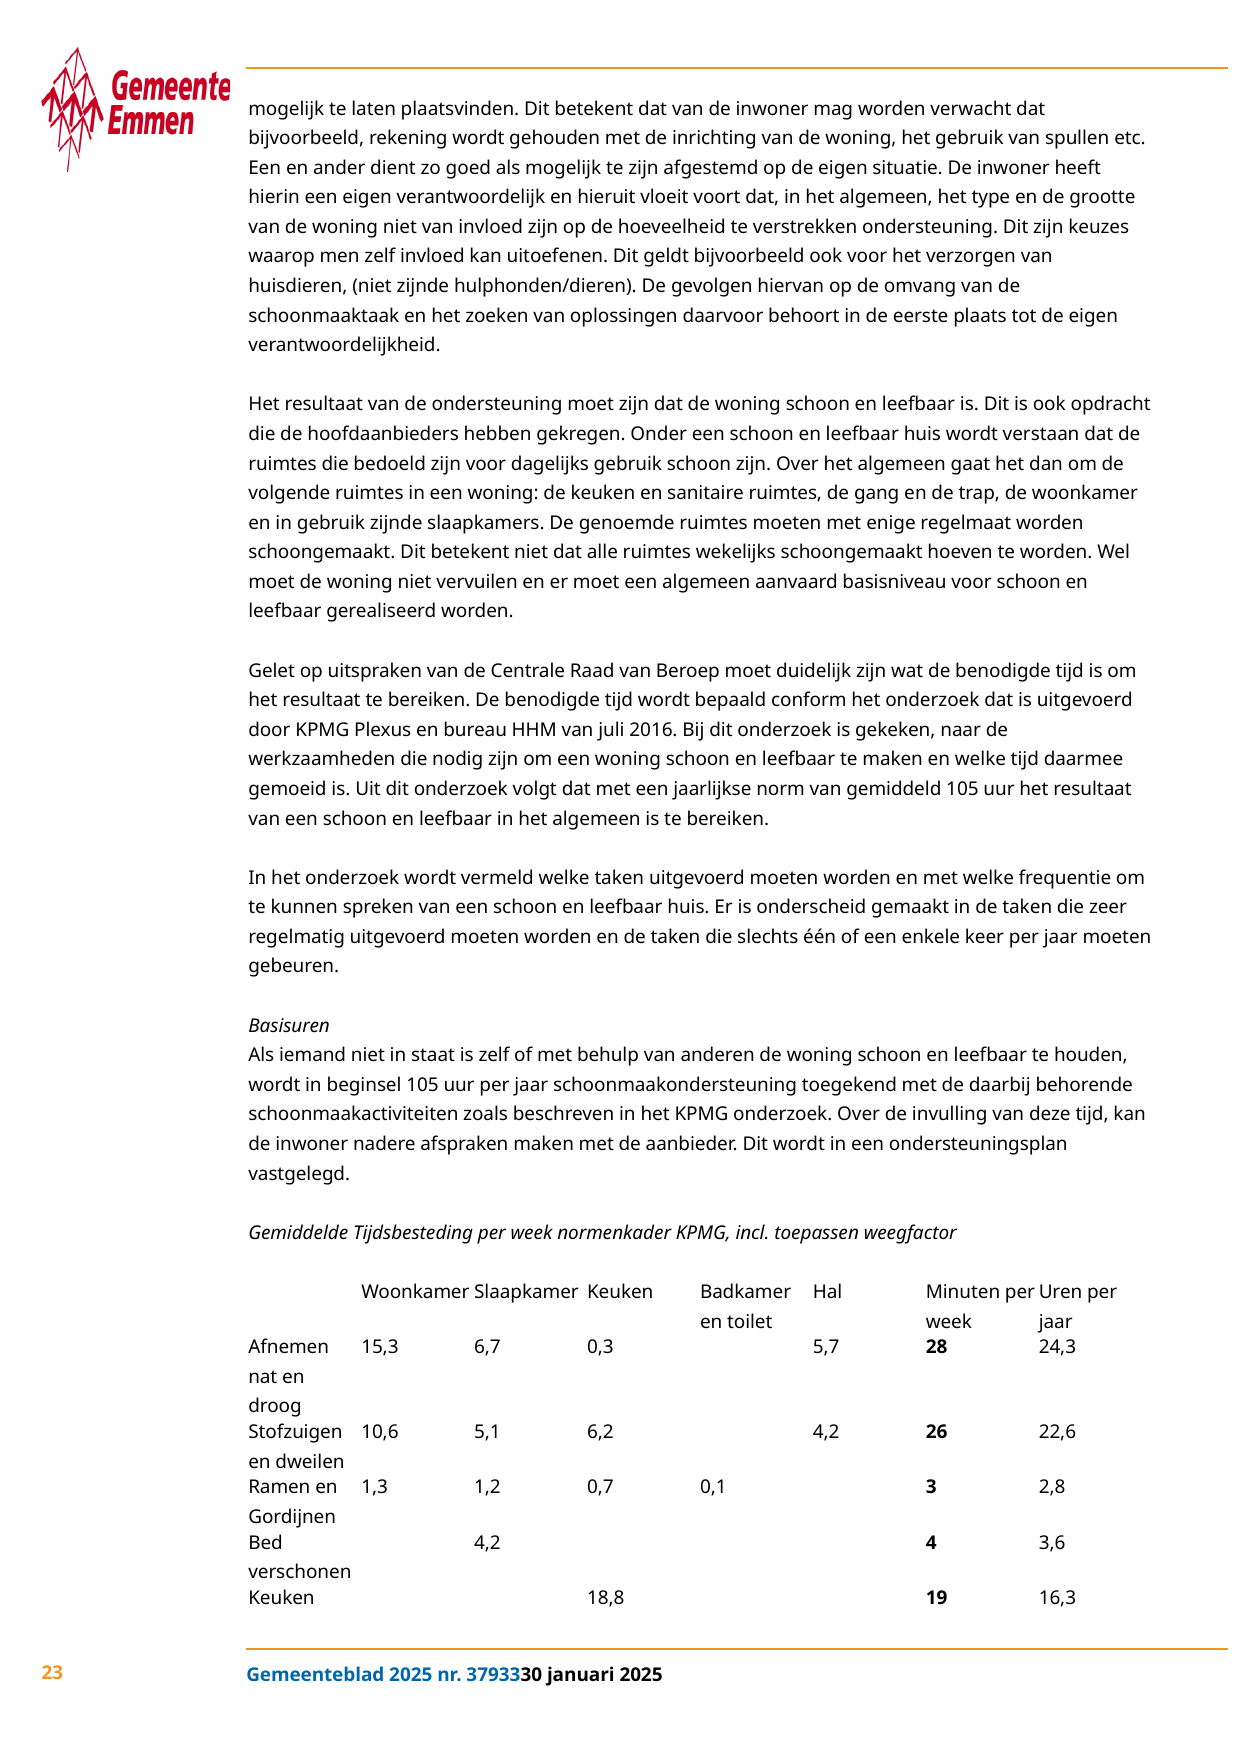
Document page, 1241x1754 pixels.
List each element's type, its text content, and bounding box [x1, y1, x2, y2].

table_cell 24,3 [1039, 1334, 1152, 1418]
table_cell 4,2 [474, 1529, 587, 1584]
table_cell 28 [926, 1334, 1038, 1418]
table_cell 4 [926, 1529, 1038, 1584]
table_cell Ramen en Gordijnen [248, 1474, 361, 1529]
table_cell [700, 1419, 813, 1474]
table_header Uren per jaar [1039, 1278, 1152, 1333]
table_cell 3,6 [1039, 1529, 1152, 1584]
table_cell 5,7 [813, 1334, 926, 1418]
table_header Woonkamer [361, 1278, 474, 1333]
table_header Keuken [587, 1278, 700, 1333]
table_cell 4,2 [813, 1419, 926, 1474]
table_cell 6,2 [587, 1419, 700, 1474]
table_cell [700, 1334, 813, 1418]
table_header Hal [813, 1278, 926, 1333]
table_header Minuten per week [926, 1278, 1038, 1333]
text mogelijk te laten plaatsvinden. Dit betekent dat van de inwoner mag worden verwacht dat bijvoorbeeld, rekening wordt gehouden met de inrichting van de woning, het gebruik van spullen etc. Een en ander dient zo goed als mogelijk te zijn afgestemd op de eigen situatie. De inwoner heeft hierin een eigen verantwoordelijk en hieruit vloeit voort dat, in het algemeen, het type en de grootte van de woning niet van invloed zijn op de hoeveelheid te verstrekken ondersteuning. Dit zijn keuzes waarop men zelf invloed kan uitoefenen. Dit geldt bijvoorbeeld ook voor het verzorgen van huisdieren, (niet zijnde hulphonden/dieren). De gevolgen hiervan op de omvang van de schoonmaaktaak en het zoeken van oplossingen daarvoor behoort in de eerste plaats tot de eigen verantwoordelijkheid. [248, 95, 1152, 357]
table_cell 6,7 [474, 1334, 587, 1418]
text Het resultaat van de ondersteuning moet zijn dat de woning schoon en leefbaar is. Dit is ook opdracht die de hoofdaanbieders hebben gekregen. Onder een schoon en leefbaar huis wordt verstaan dat de ruimtes die bedoeld zijn voor dagelijks gebruik schoon zijn. Over het algemeen gaat het dan om de volgende ruimtes in een woning: de keuken en sanitaire ruimtes, de gang en de trap, de woonkamer en in gebruik zijnde slaapkamers. De genoemde ruimtes moeten met enige regelmaat worden schoongemaakt. Dit betekent niet dat alle ruimtes wekelijks schoongemaakt hoeven te worden. Wel moet de woning niet vervuilen en er moet een algemeen aanvaard basisniveau voor schoon en leefbaar gerealiseerd worden. [248, 391, 1152, 623]
table_cell Stofzuigen en dweilen [248, 1419, 361, 1474]
table_cell 16,3 [1039, 1584, 1152, 1610]
table_cell 18,8 [587, 1584, 700, 1610]
table_cell [813, 1529, 926, 1584]
table_cell [587, 1529, 700, 1584]
table_cell 3 [926, 1474, 1038, 1529]
table_cell 1,2 [474, 1474, 587, 1529]
table_cell 19 [926, 1584, 1038, 1610]
table_header Slaapkamer [474, 1278, 587, 1333]
table_cell 0,3 [587, 1334, 700, 1418]
table_cell Bed verschonen [248, 1529, 361, 1584]
text Als iemand niet in staat is zelf of met behulp van anderen de woning schoon en leefbaar te houden, wordt in beginsel 105 uur per jaar schoonmaakondersteuning toegekend met de daarbij behorende schoonmaakactiviteiten zoals beschreven in het KPMG onderzoek. Over de invulling van deze tijd, kan de inwoner nadere afspraken maken met de aanbieder. Dit wordt in een ondersteuningsplan vastgelegd. [248, 1041, 1152, 1186]
table_cell 0,7 [587, 1474, 700, 1529]
table_cell 26 [926, 1419, 1038, 1474]
table_cell Keuken [248, 1584, 361, 1610]
table_cell 0,1 [700, 1474, 813, 1529]
table_cell 15,3 [361, 1334, 474, 1418]
text Basisuren [248, 1012, 1152, 1038]
table_cell 5,1 [474, 1419, 587, 1474]
table_cell [700, 1584, 813, 1610]
table_cell [813, 1474, 926, 1529]
table_cell 10,6 [361, 1419, 474, 1474]
table_cell 2,8 [1039, 1474, 1152, 1529]
table_cell [361, 1584, 474, 1610]
table_cell [813, 1584, 926, 1610]
table_header Badkamer en toilet [700, 1278, 813, 1333]
table_cell [474, 1584, 587, 1610]
table_cell 1,3 [361, 1474, 474, 1529]
text Gelet op uitspraken van de Centrale Raad van Beroep moet duidelijk zijn wat de benodigde tijd is om het resultaat te bereiken. De benodigde tijd wordt bepaald conform het onderzoek dat is uitgevoerd door KPMG Plexus en bureau HHM van juli 2016. Bij dit onderzoek is gekeken, naar de werkzaamheden die nodig zijn om een woning schoon en leefbaar te maken en welke tijd daarmee gemoeid is. Uit dit onderzoek volgt dat met een jaarlijkse norm van gemiddeld 105 uur het resultaat van een schoon en leefbaar in het algemeen is te bereiken. [248, 657, 1152, 831]
table_header [248, 1278, 361, 1333]
text Gemiddelde Tijdsbesteding per week normenkader KPMG, incl. toepassen weegfactor [248, 1219, 1152, 1245]
table_cell Afnemen nat en droog [248, 1334, 361, 1418]
text In het onderzoek wordt vermeld welke taken uitgevoerd moeten worden en met welke frequentie om te kunnen spreken van een schoon en leefbaar huis. Er is onderscheid gemaakt in de taken die zeer regelmatig uitgevoerd moeten worden en de taken die slechts één of een enkele keer per jaar moeten gebeuren. [248, 864, 1152, 978]
table_cell [700, 1529, 813, 1584]
table_cell 22,6 [1039, 1419, 1152, 1474]
picture [41, 47, 231, 172]
table_cell [361, 1529, 474, 1584]
